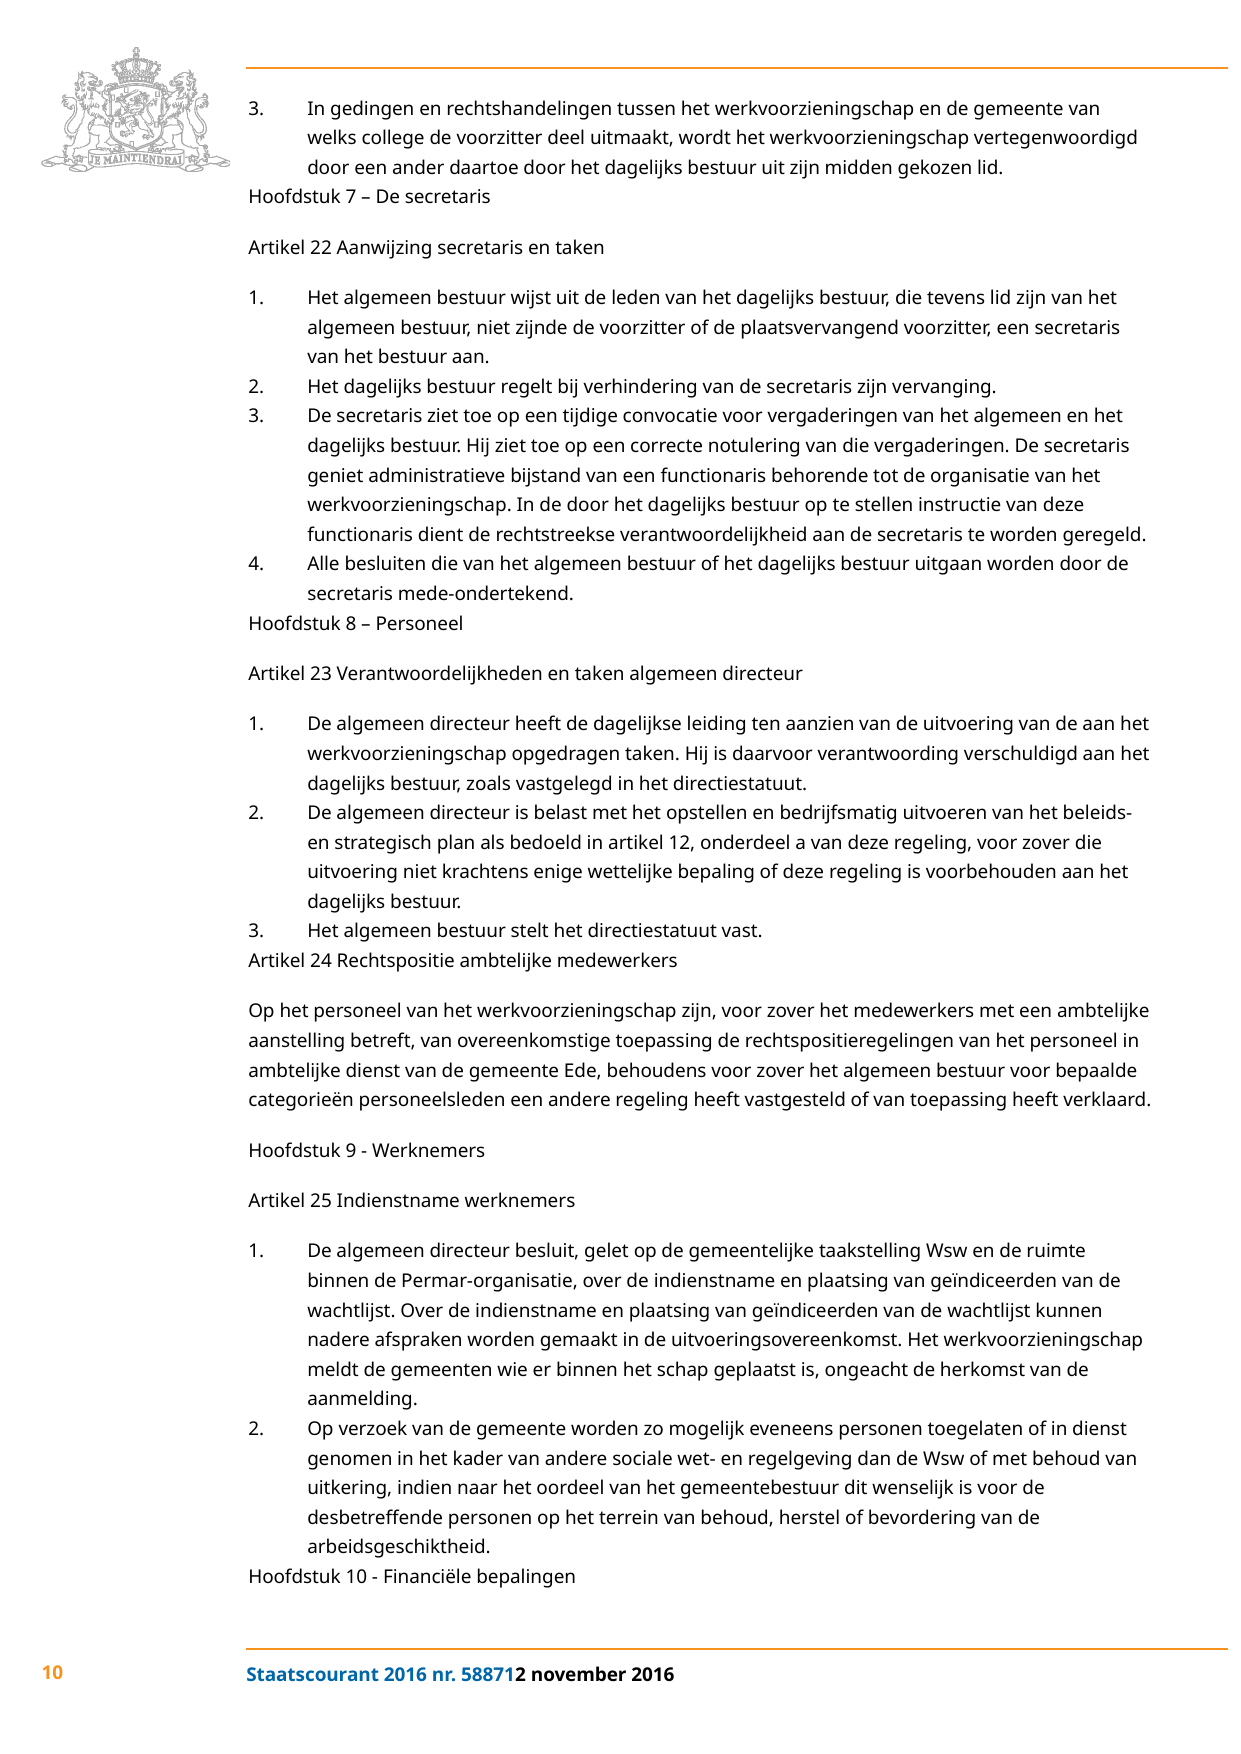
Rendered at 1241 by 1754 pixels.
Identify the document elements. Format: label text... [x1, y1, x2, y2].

list Op verzoek van de gemeente worden zo mogelijk eveneens personen toegelaten of in dienst genomen in het kader van andere sociale wet- en regelgeving dan de Wsw of met behoud van uitkering, indien naar het oordeel van het gemeentebestuur dit wenselijk is voor de desbetreffende personen op het terrein van behoud, herstel of bevordering van de arbeidsgeschiktheid. [248, 1415, 1152, 1559]
picture [41, 47, 231, 172]
list Alle besluiten die van het algemeen bestuur of het dagelijks bestuur uitgaan worden door de secretaris mede-ondertekend. [248, 551, 1152, 606]
list Het algemeen bestuur wijst uit de leden van het dagelijks bestuur, die tevens lid zijn van het algemeen bestuur, niet zijnde de voorzitter of de plaatsvervangend voorzitter, een secretaris van het bestuur aan. [248, 284, 1152, 369]
list De algemeen directeur besluit, gelet op de gemeentelijke taakstelling Wsw en de ruimte binnen de Permar-organisatie, over de indienstname en plaatsing van geïndiceerden van de wachtlijst. Over de indienstname en plaatsing van geïndiceerden van de wachtlijst kunnen nadere afspraken worden gemaakt in de uitvoeringsovereenkomst. Het werkvoorzieningschap meldt de gemeenten wie er binnen het schap geplaatst is, ongeacht de herkomst van de aanmelding. [248, 1238, 1152, 1411]
text Hoofdstuk 8 – Personeel [248, 610, 1152, 636]
text Hoofdstuk 10 - Financiële bepalingen [248, 1563, 1152, 1589]
list Het algemeen bestuur stelt het directiestatuut vast. [248, 918, 1152, 943]
text Artikel 22 Aanwijzing secretaris en taken [248, 234, 1152, 260]
list De algemeen directeur is belast met het opstellen en bedrijfsmatig uitvoeren van het beleids- en strategisch plan als bedoeld in artikel 12, onderdeel a van deze regeling, voor zover die uitvoering niet krachtens enige wettelijke bepaling of deze regeling is voorbehouden aan het dagelijks bestuur. [248, 799, 1152, 914]
text Op het personeel van het werkvoorzieningschap zijn, voor zover het medewerkers met een ambtelijke aanstelling betreft, van overeenkomstige toepassing de rechtspositieregelingen van het personeel in ambtelijke dienst van de gemeente Ede, behoudens voor zover het algemeen bestuur voor bepaalde categorieën personeelsleden een andere regeling heeft vastgesteld of van toepassing heeft verklaard. [248, 998, 1152, 1112]
text Artikel 25 Indienstname werknemers [248, 1187, 1152, 1213]
list De algemeen directeur heeft de dagelijkse leiding ten aanzien van de uitvoering van de aan het werkvoorzieningschap opgedragen taken. Hij is daarvoor verantwoording verschuldigd aan het dagelijks bestuur, zoals vastgelegd in het directiestatuut. [248, 711, 1152, 796]
list Het dagelijks bestuur regelt bij verhindering van de secretaris zijn vervanging. [248, 373, 1152, 399]
list De secretaris ziet toe op een tijdige convocatie voor vergaderingen van het algemeen en het dagelijks bestuur. Hij ziet toe op een correcte notulering van die vergaderingen. De secretaris geniet administratieve bijstand van een functionaris behorende tot de organisatie van het werkvoorzieningschap. In de door het dagelijks bestuur op te stellen instructie van deze functionaris dient de rechtstreekse verantwoordelijkheid aan de secretaris te worden geregeld. [248, 403, 1152, 547]
text Hoofdstuk 9 - Werknemers [248, 1137, 1152, 1163]
list In gedingen en rechtshandelingen tussen het werkvoorzieningschap en de gemeente van welks college de voorzitter deel uitmaakt, wordt het werkvoorzieningschap vertegenwoordigd door een ander daartoe door het dagelijks bestuur uit zijn midden gekozen lid. [248, 95, 1152, 180]
text Hoofdstuk 7 – De secretaris [248, 183, 1152, 209]
text Artikel 23 Verantwoordelijkheden en taken algemeen directeur [248, 660, 1152, 686]
text Artikel 24 Rechtspositie ambtelijke medewerkers [248, 947, 1152, 973]
